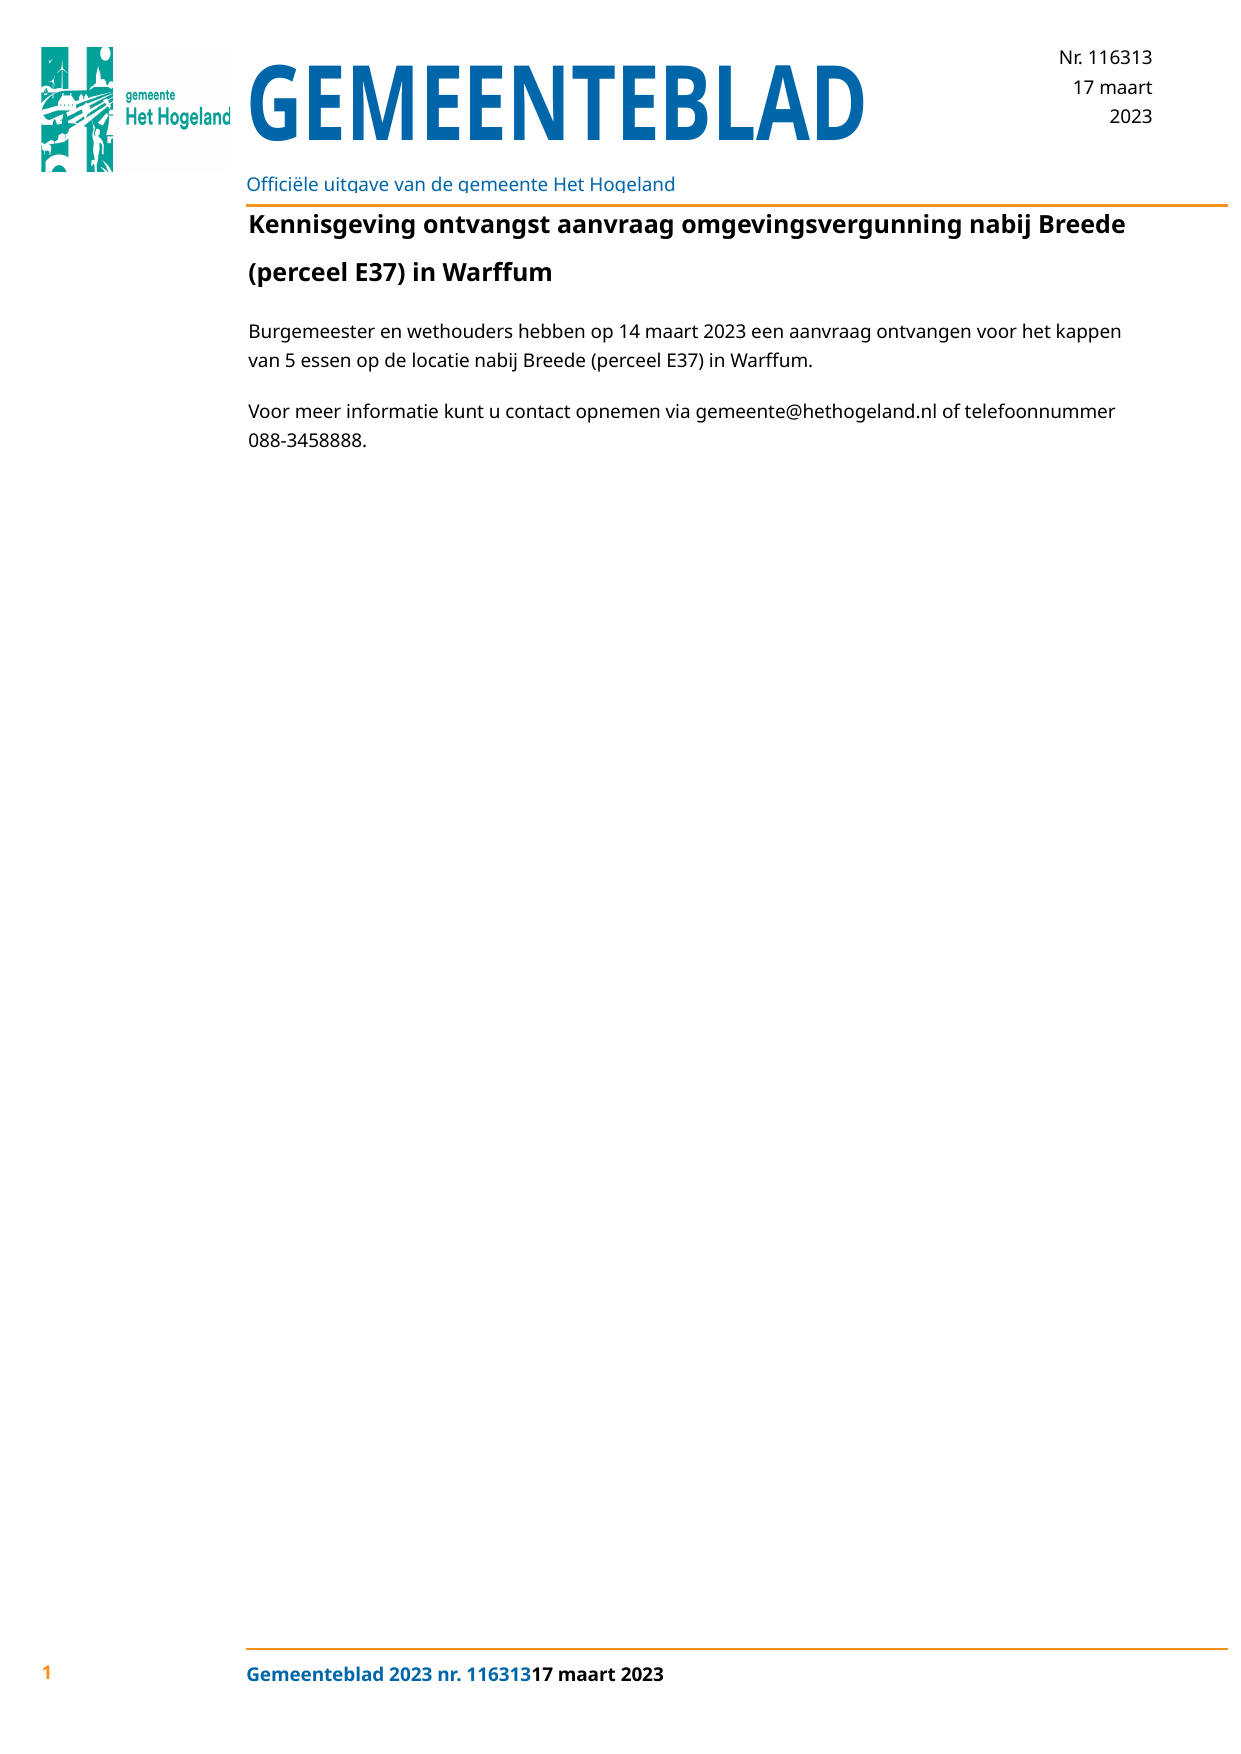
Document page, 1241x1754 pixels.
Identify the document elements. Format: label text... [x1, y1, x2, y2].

picture [41, 47, 231, 172]
text Voor meer informatie kunt u contact opnemen via gemeente@hethogeland.nl of telefoonnummer 088-3458888. [248, 398, 1152, 453]
text Burgemeester en wethouders hebben op 14 maart 2023 een aanvraag ontvangen voor het kappen van 5 essen op de locatie nabij Breede (perceel E37) in Warffum. [248, 318, 1152, 373]
text Kennisgeving ontvangst aanvraag omgevingsvergunning nabij Breede (perceel E37) in Warffum [248, 207, 1152, 288]
